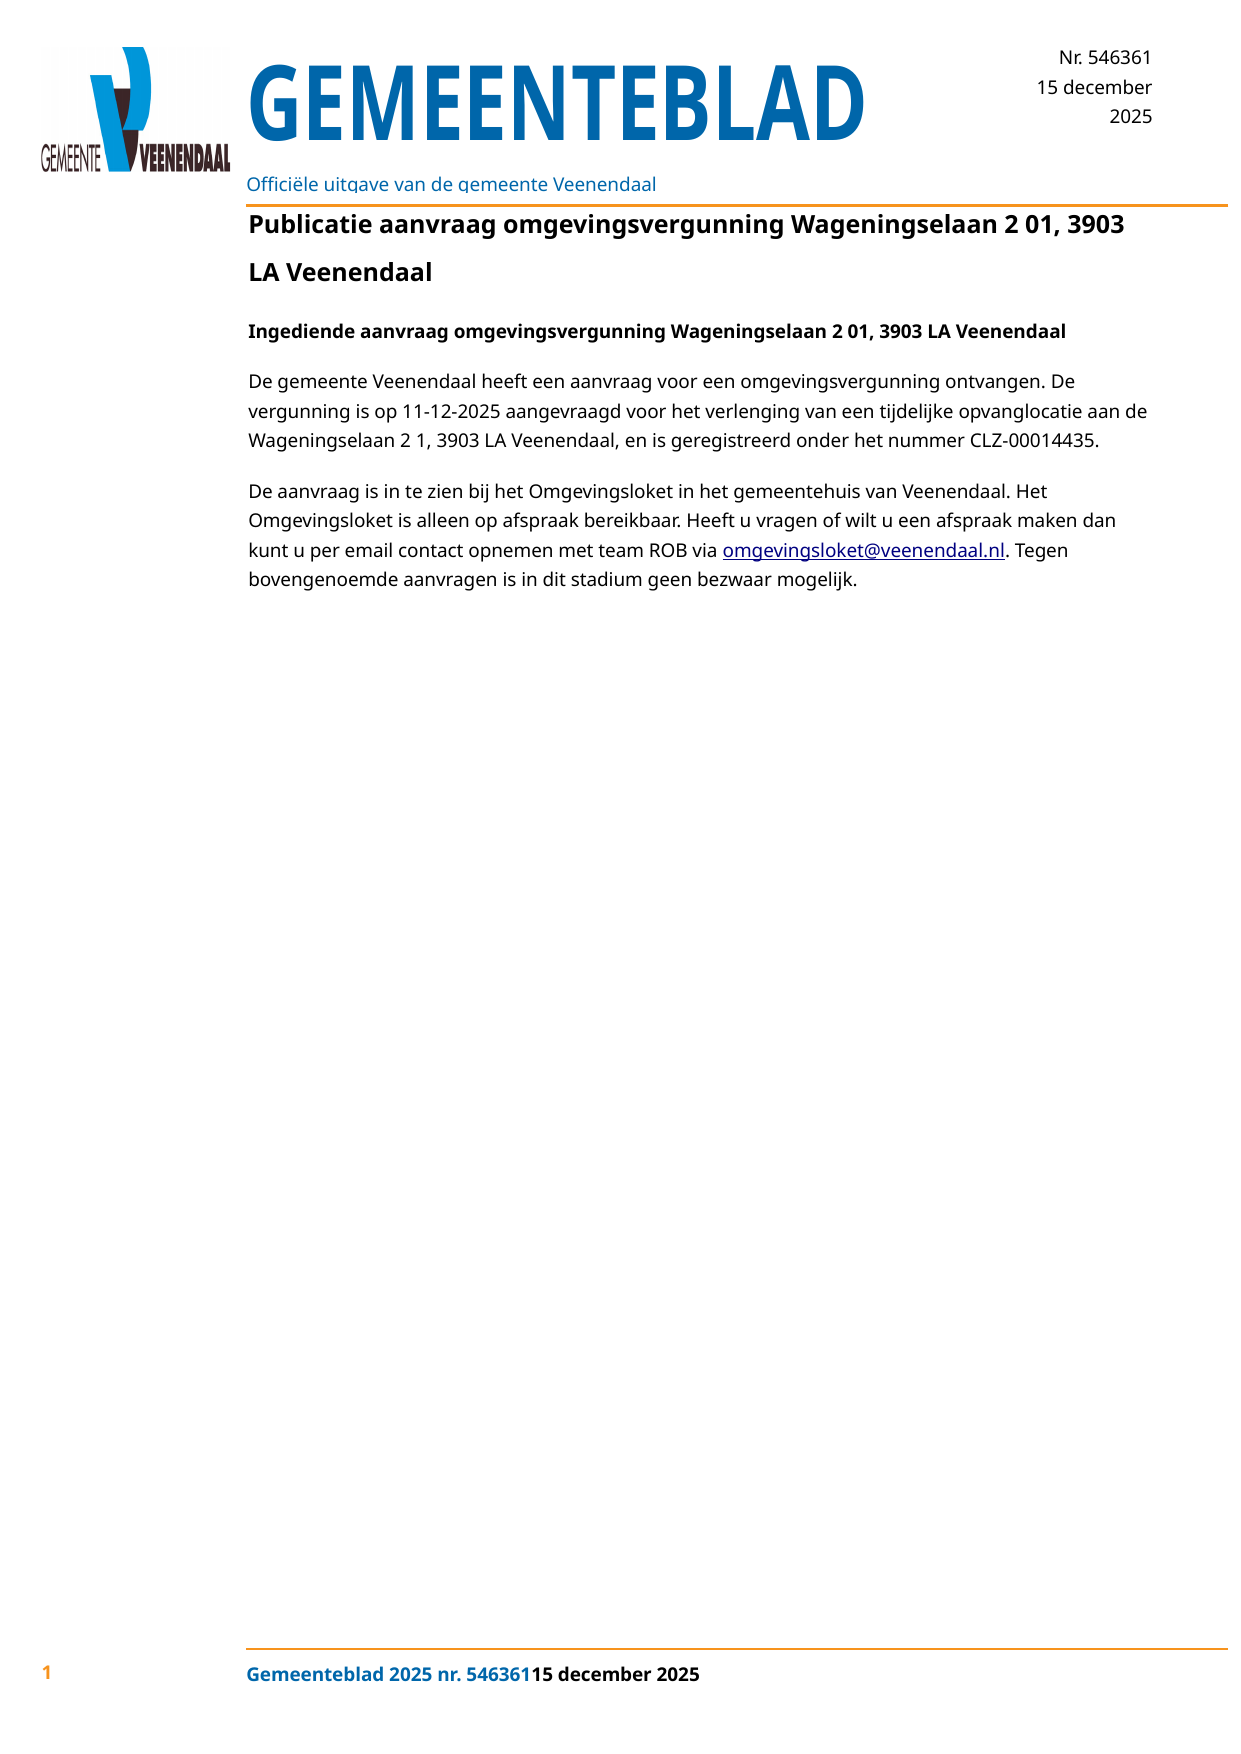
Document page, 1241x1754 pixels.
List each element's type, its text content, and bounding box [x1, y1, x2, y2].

text Publicatie aanvraag omgevingsvergunning Wageningselaan 2 01, 3903 LA Veenendaal [248, 207, 1152, 288]
picture [41, 47, 130, 172]
text De aanvraag is in te zien bij het Omgevingsloket in het gemeentehuis van Veenendaal. Het Omgevingsloket is alleen op afspraak bereikbaar. Heeft u vragen of wilt u een afspraak maken dan kunt u per email contact opnemen met team ROB via omgevingsloket@veenendaal.nl. Tegen bovengenoemde aanvragen is in dit stadium geen bezwaar mogelijk. [248, 478, 1152, 592]
text De gemeente Veenendaal heeft een aanvraag voor een omgevingsvergunning ontvangen. De vergunning is op 11-12-2025 aangevraagd voor het verlenging van een tijdelijke opvanglocatie aan de Wageningselaan 2 1, 3903 LA Veenendaal, en is geregistreerd onder het nummer CLZ-00014435. [248, 368, 1152, 453]
picture [123, 47, 231, 172]
text Ingediende aanvraag omgevingsvergunning Wageningselaan 2 01, 3903 LA Veenendaal [248, 318, 1152, 344]
